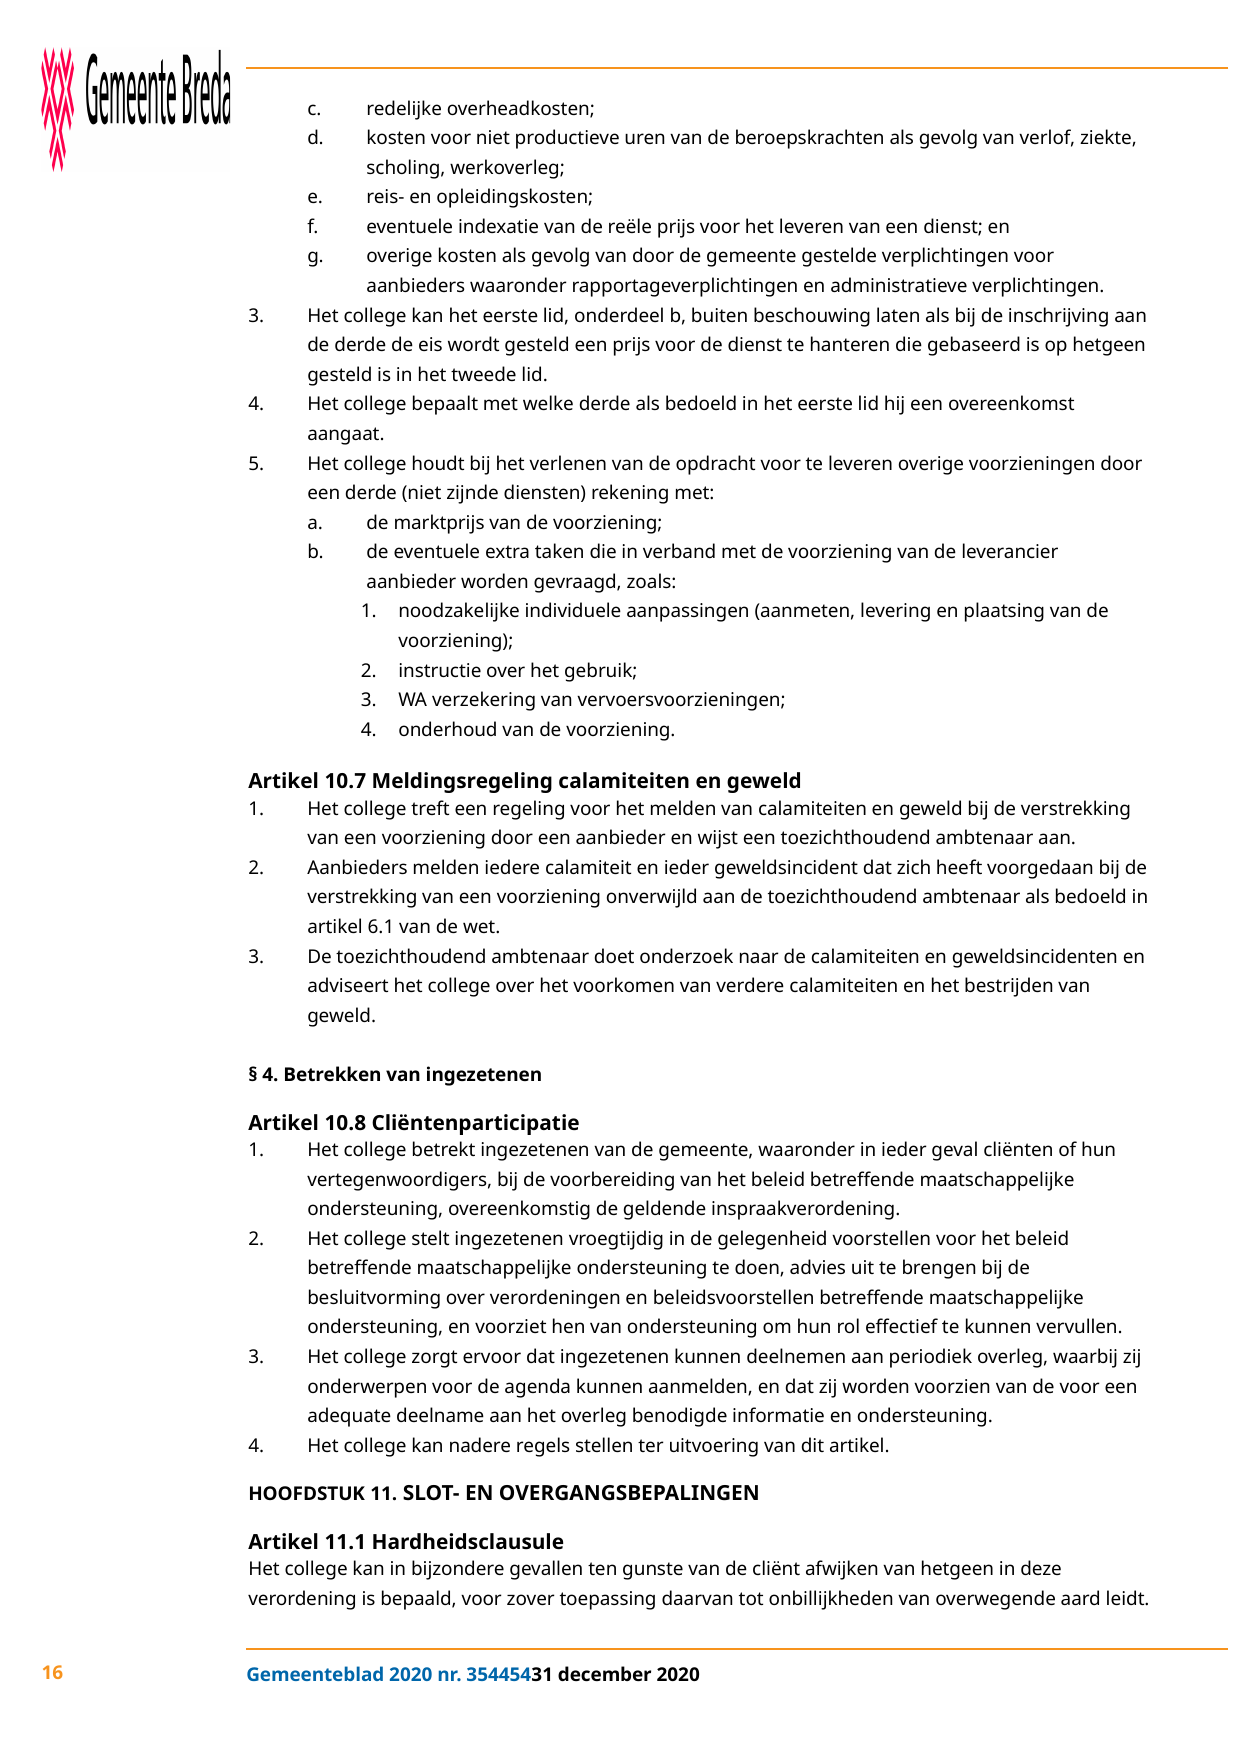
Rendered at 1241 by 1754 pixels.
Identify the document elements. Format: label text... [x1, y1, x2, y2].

list Het college bepaalt met welke derde als bedoeld in het eerste lid hij een overeenkomst aangaat. [248, 391, 1152, 446]
list Het college kan nadere regels stellen ter uitvoering van dit artikel. [248, 1432, 1152, 1458]
list de eventuele extra taken die in verband met de voorziening van de leverancier aanbieder worden gevraagd, zoals: [307, 538, 1152, 594]
text Artikel 10.8 Cliëntenparticipatie [248, 1108, 1152, 1136]
list Het college zorgt ervoor dat ingezetenen kunnen deelnemen aan periodiek overleg, waarbij zij onderwerpen voor de agenda kunnen aanmelden, en dat zij worden voorzien van de voor een adequate deelname aan het overleg benodigde informatie en ondersteuning. [248, 1343, 1152, 1428]
list De toezichthoudend ambtenaar doet onderzoek naar de calamiteiten en geweldsincidenten en adviseert het college over het voorkomen van verdere calamiteiten en het bestrijden van geweld. [248, 943, 1152, 1028]
text Artikel 11.1 Hardheidsclausule [248, 1527, 1152, 1555]
list overige kosten als gevolg van door de gemeente gestelde verplichtingen voor aanbieders waaronder rapportageverplichtingen en administratieve verplichtingen. [307, 243, 1152, 298]
list WA verzekering van vervoersvoorzieningen; [361, 686, 1152, 712]
text Het college kan in bijzondere gevallen ten gunste van de cliënt afwijken van hetgeen in deze verordening is bepaald, voor zover toepassing daarvan tot onbillijkheden van overwegende aard leidt. [248, 1555, 1152, 1611]
list Het college betrekt ingezetenen van de gemeente, waaronder in ieder geval cliënten of hun vertegenwoordigers, bij de voorbereiding van het beleid betreffende maatschappelijke ondersteuning, overeenkomstig de geldende inspraakverordening. [248, 1136, 1152, 1221]
text HOOFDSTUK 11. SLOT- EN OVERGANGSBEPALINGEN [248, 1478, 1152, 1506]
list onderhoud van de voorziening. [361, 716, 1152, 742]
list eventuele indexatie van de reële prijs voor het leveren van een dienst; en [307, 213, 1152, 239]
list reis- en opleidingskosten; [307, 183, 1152, 209]
list kosten voor niet productieve uren van de beroepskrachten als gevolg van verlof, ziekte, scholing, werkoverleg; [307, 124, 1152, 180]
list Het college houdt bij het verlenen van de opdracht voor te leveren overige voorzieningen door een derde (niet zijnde diensten) rekening met: [248, 450, 1152, 505]
list Het college treft een regeling voor het melden van calamiteiten en geweld bij de verstrekking van een voorziening door een aanbieder en wijst een toezichthoudend ambtenaar aan. [248, 795, 1152, 850]
list Aanbieders melden iedere calamiteit en ieder geweldsincident dat zich heeft voorgedaan bij de verstrekking van een voorziening onverwijld aan de toezichthoudend ambtenaar als bedoeld in artikel 6.1 van de wet. [248, 854, 1152, 939]
list instructie over het gebruik; [361, 657, 1152, 683]
text Artikel 10.7 Meldingsregeling calamiteiten en geweld [248, 766, 1152, 795]
list de marktprijs van de voorziening; [307, 509, 1152, 535]
picture [41, 47, 231, 172]
list redelijke overheadkosten; [307, 95, 1152, 121]
list noodzakelijke individuele aanpassingen (aanmeten, levering en plaatsing van de voorziening); [361, 598, 1152, 653]
list Het college kan het eerste lid, onderdeel b, buiten beschouwing laten als bij de inschrijving aan de derde de eis wordt gesteld een prijs voor de dienst te hanteren die gebaseerd is op hetgeen gesteld is in het tweede lid. [248, 302, 1152, 387]
text § 4. Betrekken van ingezetenen [248, 1061, 1152, 1087]
list Het college stelt ingezetenen vroegtijdig in de gelegenheid voorstellen voor het beleid betreffende maatschappelijke ondersteuning te doen, advies uit te brengen bij de besluitvorming over verordeningen en beleidsvoorstellen betreffende maatschappelijke ondersteuning, en voorziet hen van ondersteuning om hun rol effectief te kunnen vervullen. [248, 1225, 1152, 1339]
